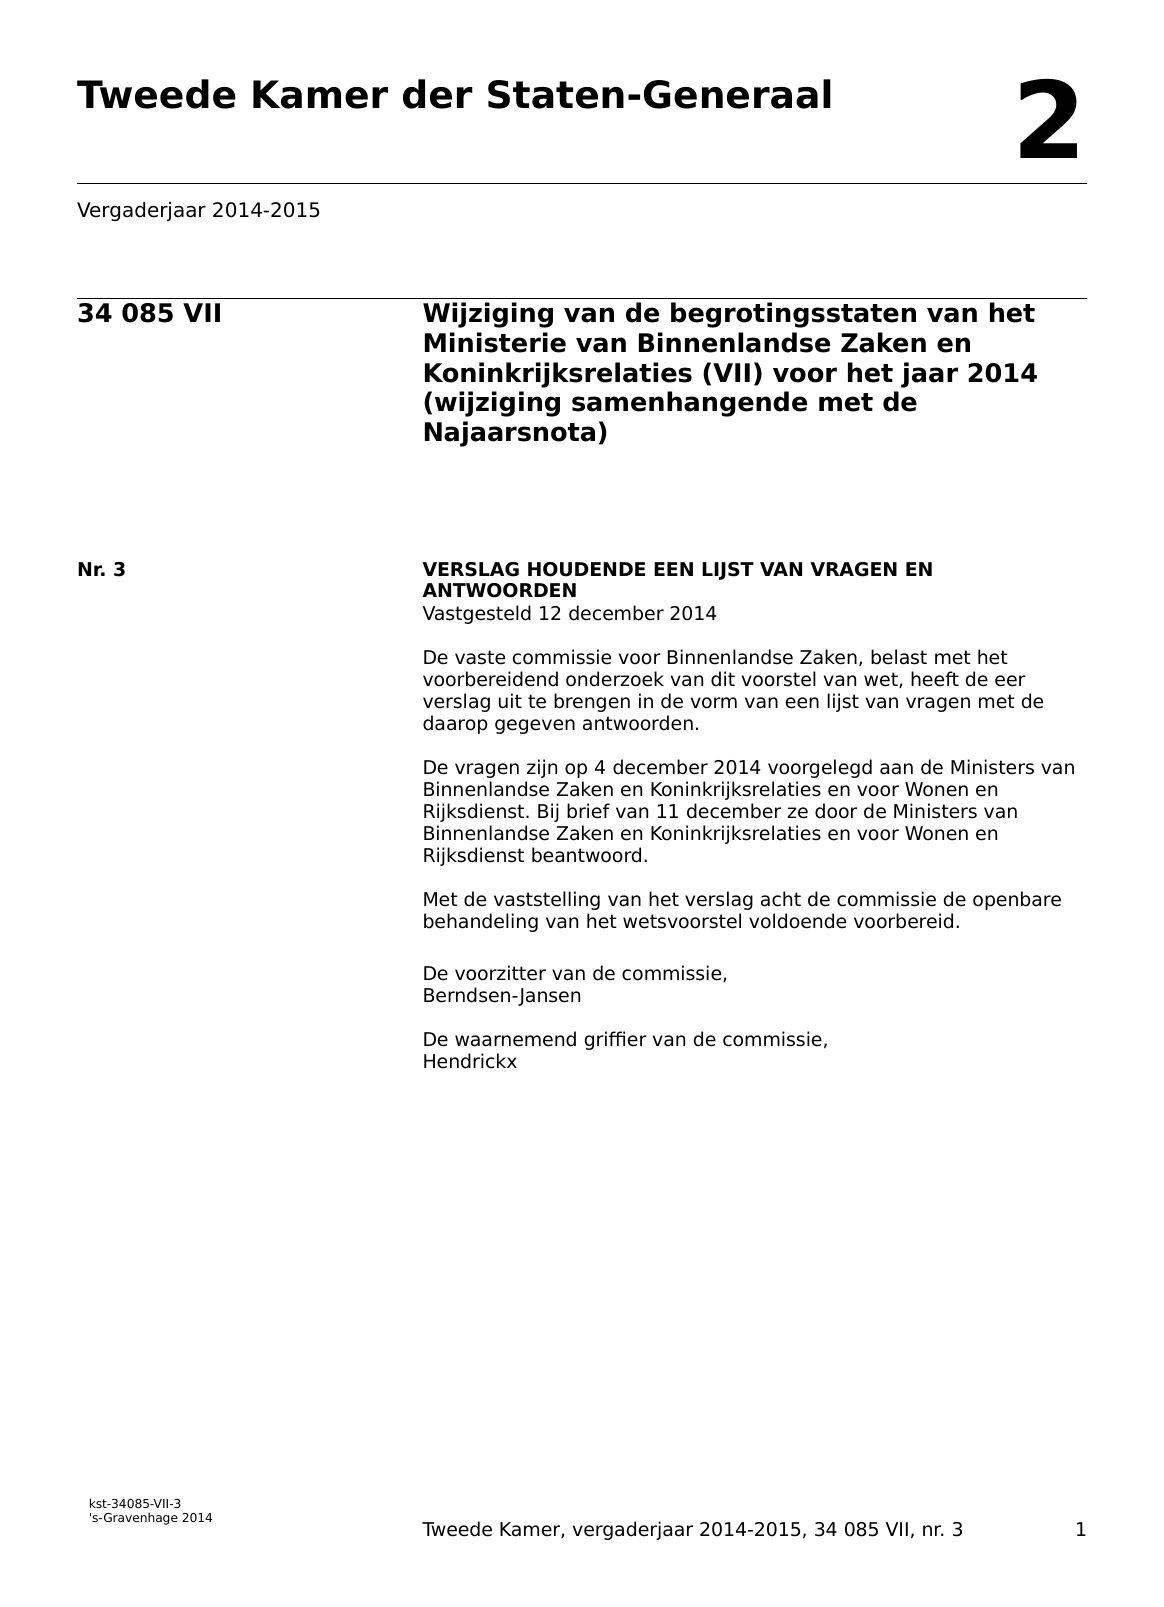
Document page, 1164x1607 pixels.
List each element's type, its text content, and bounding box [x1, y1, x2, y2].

text Vastgesteld 12 december 2014 [422, 602, 1087, 624]
text 's-Gravenhage 2014 [88, 1511, 323, 1525]
table_cell Vergaderjaar 2014-2015 [77, 184, 1087, 298]
table_header Tweede Kamer der Staten-Generaal [77, 59, 886, 183]
text De vragen zijn op 4 december 2014 voorgelegd aan de Ministers van Binnenlandse Zaken en Koninkrijksrelaties en voor Wonen en Rijksdienst. Bij brief van 11 december ze door de Ministers van Binnenlandse Zaken en Koninkrijksrelaties en voor Wonen en Rijksdienst beantwoord. [422, 757, 1087, 867]
subtitle 34 085 VII Wijziging van de begrotingsstaten van het Ministerie van Binnenlandse Zaken en Koninkrijksrelaties (VII) voor het jaar 2014 (wijziging samenhangende met de Najaarsnota) [77, 299, 1087, 447]
text Met de vaststelling van het verslag acht de commissie de openbare behandeling van het wetsvoorstel voldoende voorbereid. [422, 889, 1087, 933]
text kst-34085-VII-3 [88, 1497, 323, 1511]
table_header 2 [886, 59, 1087, 183]
text De voorzitter van de commissie, Berndsen-Jansen [422, 963, 1087, 1007]
text De waarnemend griffier van de commissie, Hendrickx [422, 1029, 1087, 1073]
subtitle Nr. 3 VERSLAG HOUDENDE EEN LIJST VAN VRAGEN EN ANTWOORDEN [77, 558, 1087, 602]
text De vaste commissie voor Binnenlandse Zaken, belast met het voorbereidend onderzoek van dit voorstel van wet, heeft de eer verslag uit te brengen in de vorm van een lijst van vragen met de daarop gegeven antwoorden. [422, 647, 1087, 734]
